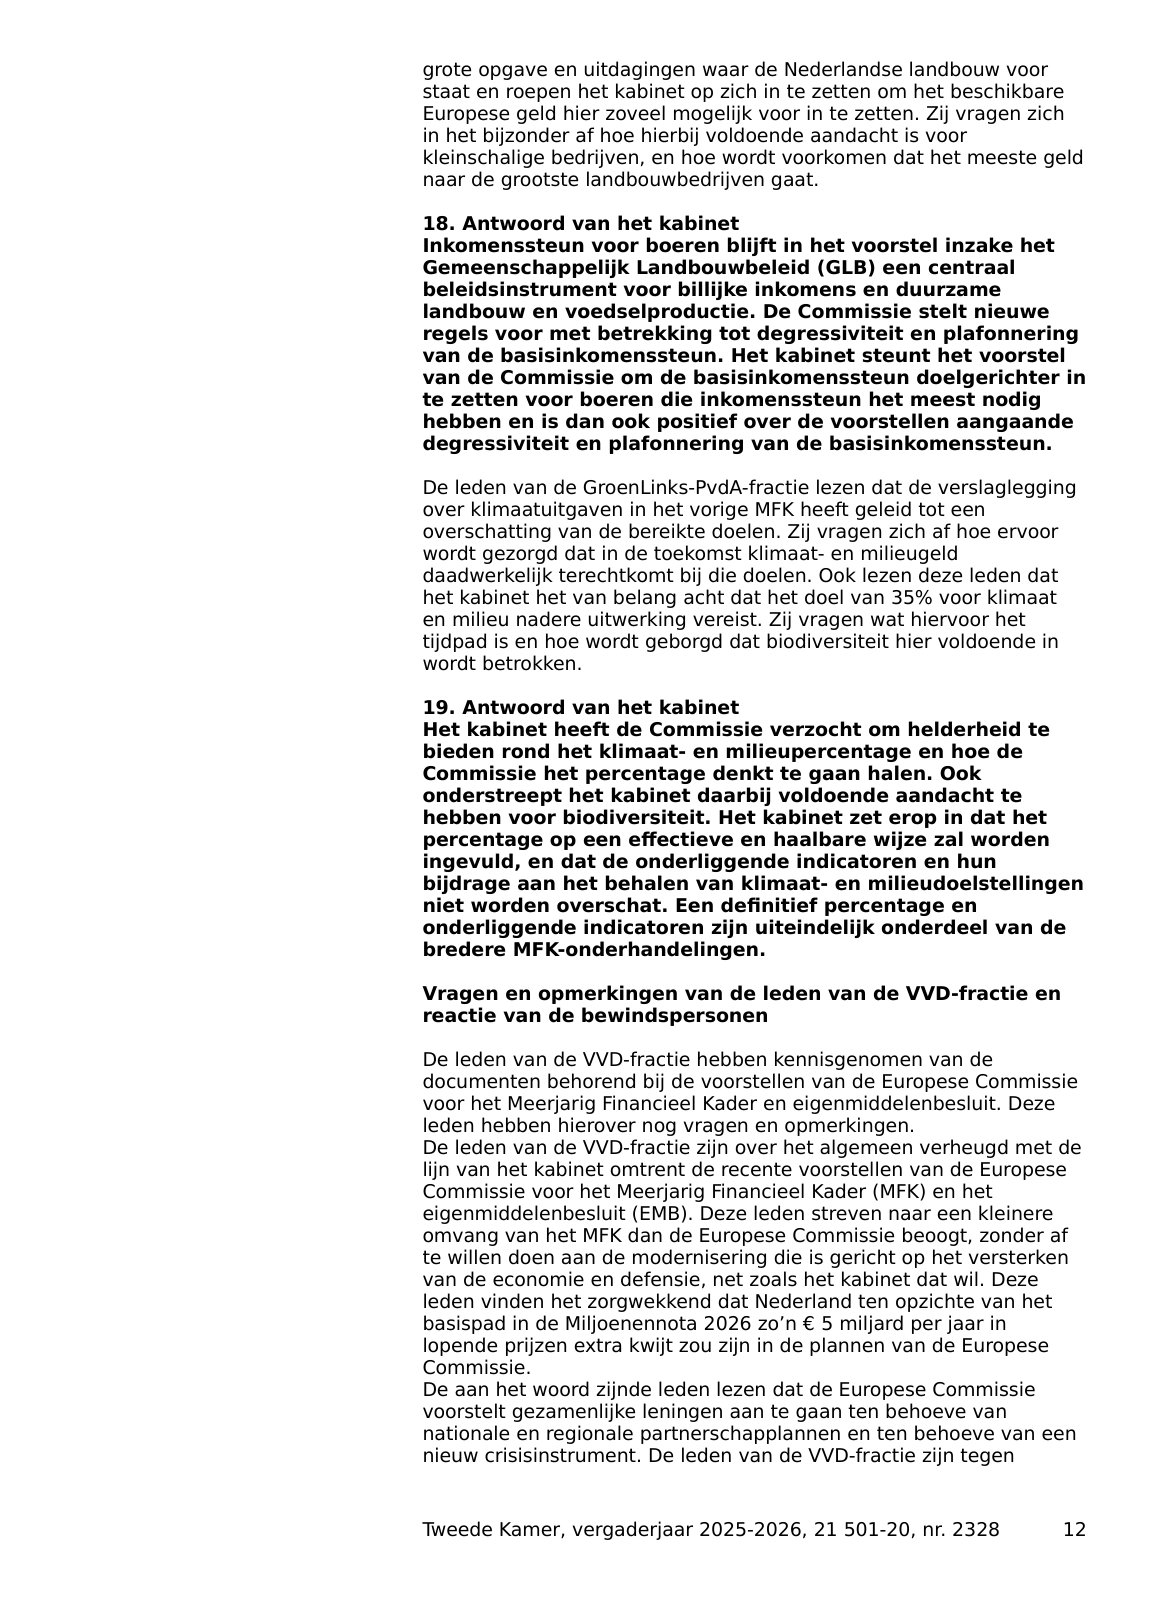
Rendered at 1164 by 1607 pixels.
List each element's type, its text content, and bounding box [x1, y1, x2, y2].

text De aan het woord zijnde leden lezen dat de Europese Commissie voorstelt gezamenlijke leningen aan te gaan ten behoeve van nationale en regionale partnerschapplannen en ten behoeve van een nieuw crisisinstrument. De leden van de VVD-fractie zijn tegen [422, 1379, 1087, 1467]
text 19. Antwoord van het kabinet [422, 697, 1087, 719]
text De leden van de VVD-fractie zijn over het algemeen verheugd met de lijn van het kabinet omtrent de recente voorstellen van de Europese Commissie voor het Meerjarig Financieel Kader (MFK) en het eigenmiddelenbesluit (EMB). Deze leden streven naar een kleinere omvang van het MFK dan de Europese Commissie beoogt, zonder af te willen doen aan de modernisering die is gericht op het versterken van de economie en defensie, net zoals het kabinet dat wil. Deze leden vinden het zorgwekkend dat Nederland ten opzichte van het basispad in de Miljoenennota 2026 zo’n € 5 miljard per jaar in lopende prijzen extra kwijt zou zijn in de plannen van de Europese Commissie. [422, 1137, 1087, 1379]
text De leden van de VVD-fractie hebben kennisgenomen van de documenten behorend bij de voorstellen van de Europese Commissie voor het Meerjarig Financieel Kader en eigenmiddelenbesluit. Deze leden hebben hierover nog vragen en opmerkingen. [422, 1049, 1087, 1137]
text Het kabinet heeft de Commissie verzocht om helderheid te bieden rond het klimaat- en milieupercentage en hoe de Commissie het percentage denkt te gaan halen. Ook onderstreept het kabinet daarbij voldoende aandacht te hebben voor biodiversiteit. Het kabinet zet erop in dat het percentage op een effectieve en haalbare wijze zal worden ingevuld, en dat de onderliggende indicatoren en hun bijdrage aan het behalen van klimaat- en milieudoelstellingen niet worden overschat. Een definitief percentage en onderliggende indicatoren zijn uiteindelijk onderdeel van de bredere MFK-onderhandelingen. [422, 719, 1087, 961]
text 18. Antwoord van het kabinet [422, 213, 1087, 235]
subtitle Vragen en opmerkingen van de leden van de VVD-fractie en reactie van de bewindspersonen [422, 983, 1087, 1027]
text grote opgave en uitdagingen waar de Nederlandse landbouw voor staat en roepen het kabinet op zich in te zetten om het beschikbare Europese geld hier zoveel mogelijk voor in te zetten. Zij vragen zich in het bijzonder af hoe hierbij voldoende aandacht is voor kleinschalige bedrijven, en hoe wordt voorkomen dat het meeste geld naar de grootste landbouwbedrijven gaat. [422, 59, 1087, 191]
text Inkomenssteun voor boeren blijft in het voorstel inzake het Gemeenschappelijk Landbouwbeleid (GLB) een centraal beleidsinstrument voor billijke inkomens en duurzame landbouw en voedselproductie. De Commissie stelt nieuwe regels voor met betrekking tot degressiviteit en plafonnering van de basisinkomenssteun. Het kabinet steunt het voorstel van de Commissie om de basisinkomenssteun doelgerichter in te zetten voor boeren die inkomenssteun het meest nodig hebben en is dan ook positief over de voorstellen aangaande degressiviteit en plafonnering van de basisinkomenssteun. [422, 235, 1087, 455]
text De leden van de GroenLinks-PvdA-fractie lezen dat de verslaglegging over klimaatuitgaven in het vorige MFK heeft geleid tot een overschatting van de bereikte doelen. Zij vragen zich af hoe ervoor wordt gezorgd dat in de toekomst klimaat- en milieugeld daadwerkelijk terechtkomt bij die doelen. Ook lezen deze leden dat het kabinet het van belang acht dat het doel van 35% voor klimaat en milieu nadere uitwerking vereist. Zij vragen wat hiervoor het tijdpad is en hoe wordt geborgd dat biodiversiteit hier voldoende in wordt betrokken. [422, 477, 1087, 675]
